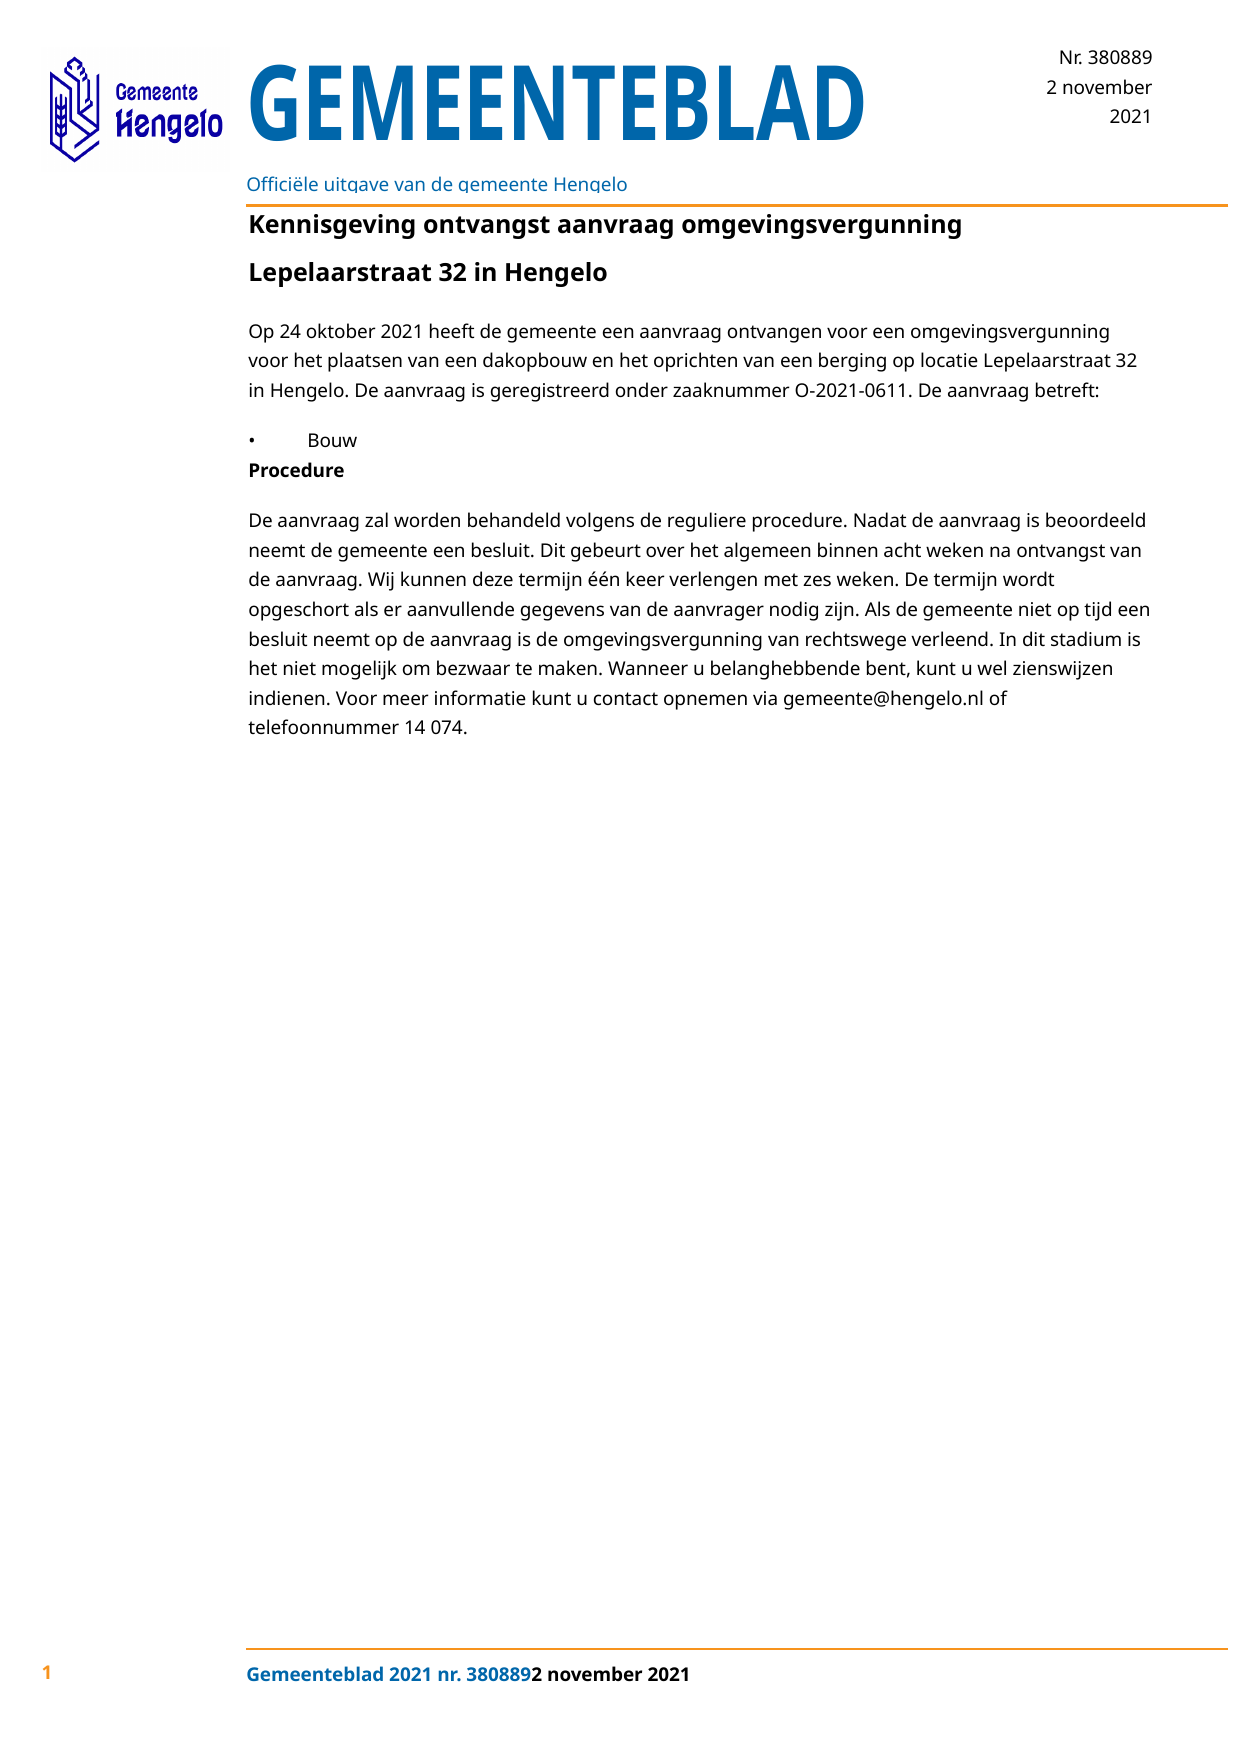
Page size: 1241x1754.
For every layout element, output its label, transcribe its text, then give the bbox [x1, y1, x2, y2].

text De aanvraag zal worden behandeld volgens de reguliere procedure. Nadat de aanvraag is beoordeeld neemt de gemeente een besluit. Dit gebeurt over het algemeen binnen acht weken na ontvangst van de aanvraag. Wij kunnen deze termijn één keer verlengen met zes weken. De termijn wordt opgeschort als er aanvullende gegevens van de aanvrager nodig zijn. Als de gemeente niet op tijd een besluit neemt op de aanvraag is de omgevingsvergunning van rechtswege verleend. In dit stadium is het niet mogelijk om bezwaar te maken. Wanneer u belanghebbende bent, kunt u wel zienswijzen indienen. Voor meer informatie kunt u contact opnemen via gemeente@hengelo.nl of telefoonnummer 14 074. [248, 507, 1152, 740]
picture [41, 47, 231, 172]
text Procedure [248, 457, 1152, 483]
list Bouw [248, 427, 1152, 453]
text Kennisgeving ontvangst aanvraag omgevingsvergunning Lepelaarstraat 32 in Hengelo [248, 207, 1152, 288]
text Op 24 oktober 2021 heeft de gemeente een aanvraag ontvangen voor een omgevingsvergunning voor het plaatsen van een dakopbouw en het oprichten van een berging op locatie Lepelaarstraat 32 in Hengelo. De aanvraag is geregistreerd onder zaaknummer O-2021-0611. De aanvraag betreft: [248, 318, 1152, 403]
